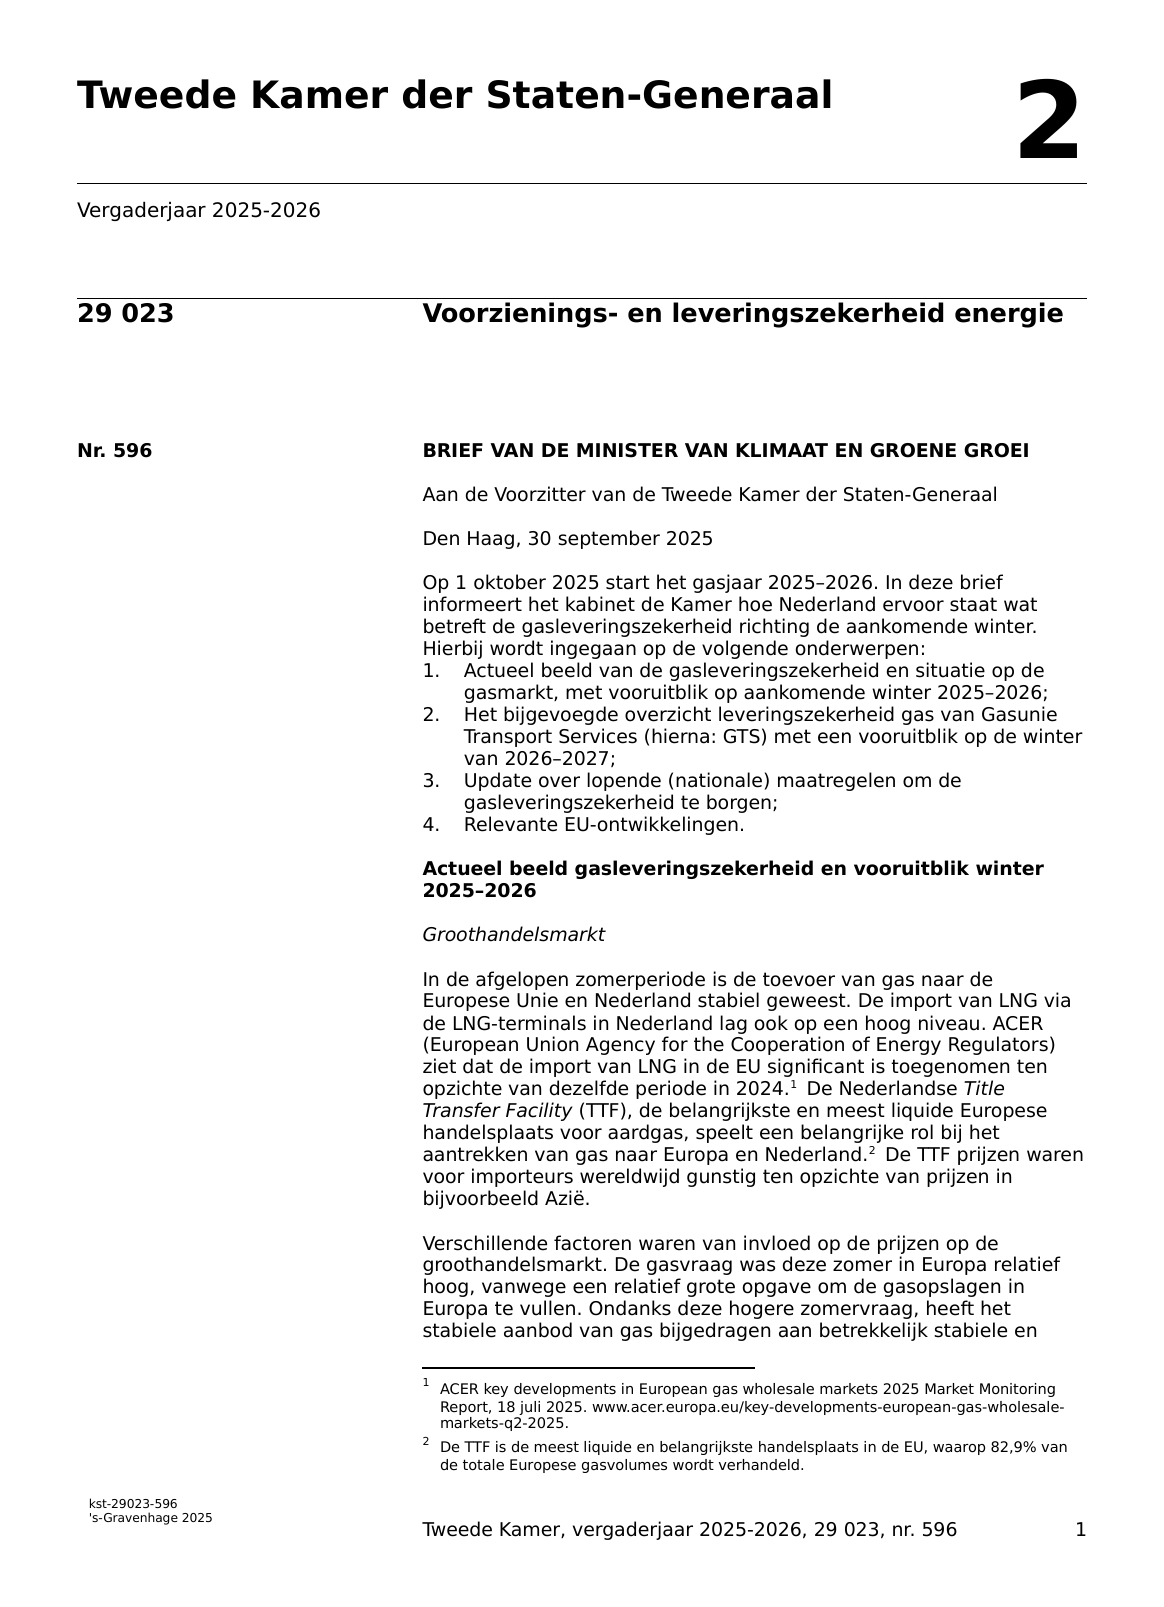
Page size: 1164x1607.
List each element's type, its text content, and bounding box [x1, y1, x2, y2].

table_cell Vergaderjaar 2025-2026 [77, 184, 1087, 298]
text Den Haag, 30 september 2025 [422, 528, 1087, 550]
subtitle Actueel beeld gasleveringszekerheid en vooruitblik winter 2025–2026 [422, 858, 1087, 902]
text 2. Het bijgevoegde overzicht leveringszekerheid gas van Gasunie Transport Services (hierna: GTS) met een vooruitblik op de winter van 2026–2027; [422, 704, 1087, 770]
text ACER key developments in European gas wholesale markets 2025 Market Monitoring Report, 18 juli 2025. www.acer.europa.eu/key-developments-european-gas-wholesale-markets-q2-2025. [422, 1377, 1087, 1432]
text Op 1 oktober 2025 start het gasjaar 2025–2026. In deze brief informeert het kabinet de Kamer hoe Nederland ervoor staat wat betreft de gasleveringszekerheid richting de aankomende winter. Hierbij wordt ingegaan op de volgende onderwerpen: [422, 572, 1087, 660]
table_header Tweede Kamer der Staten-Generaal [77, 59, 886, 183]
text 3. Update over lopende (nationale) maatregelen om de gasleveringszekerheid te borgen; [422, 770, 1087, 814]
text Verschillende factoren waren van invloed op de prijzen op de groothandelsmarkt. De gasvraag was deze zomer in Europa relatief hoog, vanwege een relatief grote opgave om de gasopslagen in Europa te vullen. Ondanks deze hogere zomervraag, heeft het stabiele aanbod van gas bijgedragen aan betrekkelijk stabiele en [422, 1232, 1087, 1342]
text 1. Actueel beeld van de gasleveringszekerheid en situatie op de gasmarkt, met vooruitblik op aankomende winter 2025–2026; [422, 660, 1087, 704]
text 's-Gravenhage 2025 [88, 1511, 323, 1525]
subtitle Nr. 596 BRIEF VAN DE MINISTER VAN KLIMAAT EN GROENE GROEI [77, 440, 1087, 462]
subtitle 29 023 Voorzienings- en leveringszekerheid energie [77, 299, 1087, 329]
text 4. Relevante EU-ontwikkelingen. [422, 814, 1087, 836]
table_header 2 [886, 59, 1087, 183]
text In de afgelopen zomerperiode is de toevoer van gas naar de Europese Unie en Nederland stabiel geweest. De import van LNG via de LNG-terminals in Nederland lag ook op een hoog niveau. ACER (European Union Agency for the Cooperation of Energy Regulators) ziet dat de import van LNG in de EU significant is toegenomen ten opzichte van dezelfde periode in 2024. De Nederlandse Title Transfer Facility (TTF), de belangrijkste en meest liquide Europese handelsplaats voor aardgas, speelt een belangrijke rol bij het aantrekken van gas naar Europa en Nederland. De TTF prijzen waren voor importeurs wereldwijd gunstig ten opzichte van prijzen in bijvoorbeeld Azië. [422, 968, 1087, 1210]
text De TTF is de meest liquide en belangrijkste handelsplaats in de EU, waarop 82,9% van de totale Europese gasvolumes wordt verhandeld. [422, 1435, 1087, 1474]
text kst-29023-596 [88, 1497, 323, 1511]
subtitle Groothandelsmarkt [422, 924, 1087, 946]
text Aan de Voorzitter van de Tweede Kamer der Staten-Generaal [422, 484, 1087, 506]
